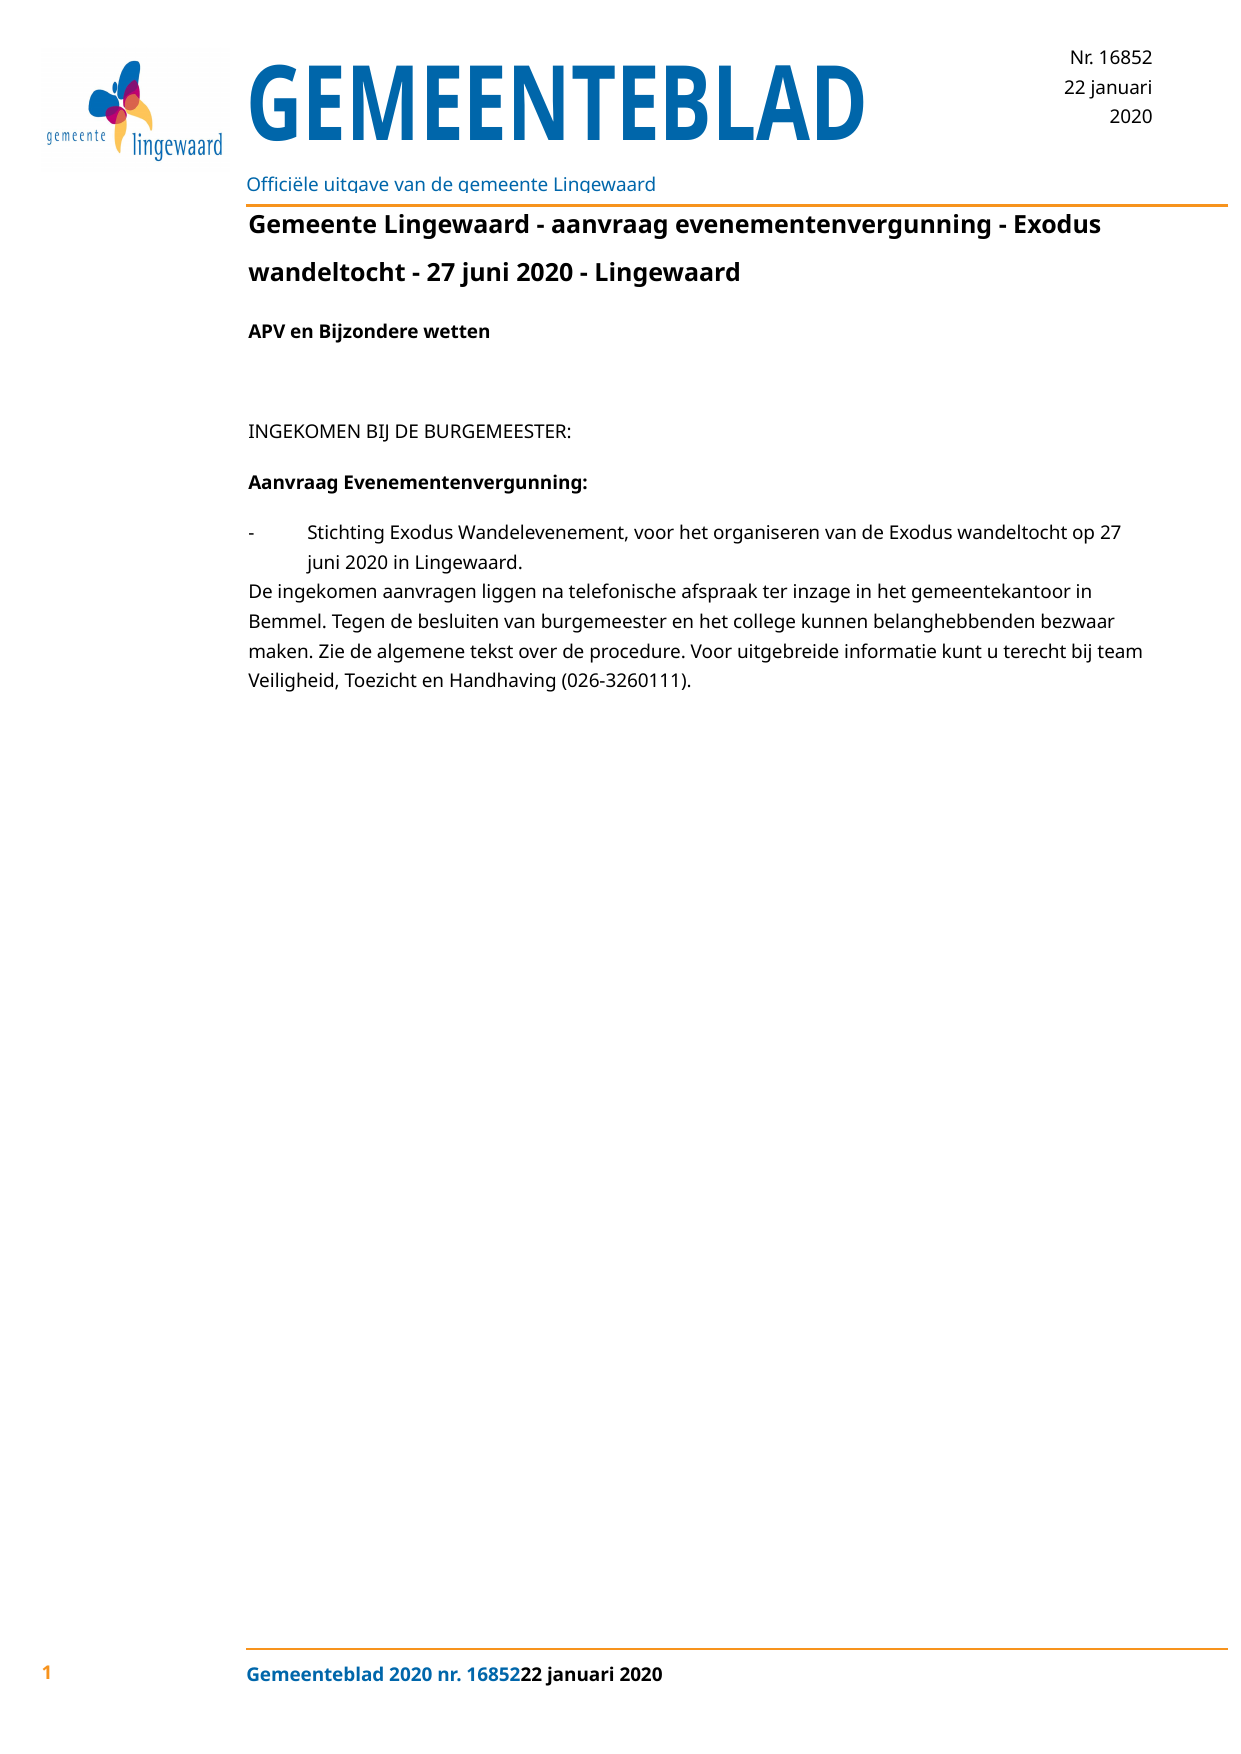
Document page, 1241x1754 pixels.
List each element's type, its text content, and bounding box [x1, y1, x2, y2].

text APV en Bijzondere wetten [248, 318, 1152, 344]
text Gemeente Lingewaard - aanvraag evenementenvergunning - Exodus wandeltocht - 27 juni 2020 - Lingewaard [248, 207, 1152, 288]
text De ingekomen aanvragen liggen na telefonische afspraak ter inzage in het gemeentekantoor in Bemmel. Tegen de besluiten van burgemeester en het college kunnen belanghebbenden bezwaar maken. Zie de algemene tekst over de procedure. Voor uitgebreide informatie kunt u terecht bij team Veiligheid, Toezicht en Handhaving (026-3260111). [248, 579, 1152, 693]
picture [41, 47, 231, 172]
list Stichting Exodus Wandelevenement, voor het organiseren van de Exodus wandeltocht op 27 juni 2020 in Lingewaard. [248, 519, 1152, 575]
text Aanvraag Evenementenvergunning: [248, 469, 1152, 495]
text INGEKOMEN BIJ DE BURGEMEESTER: [248, 419, 1152, 444]
